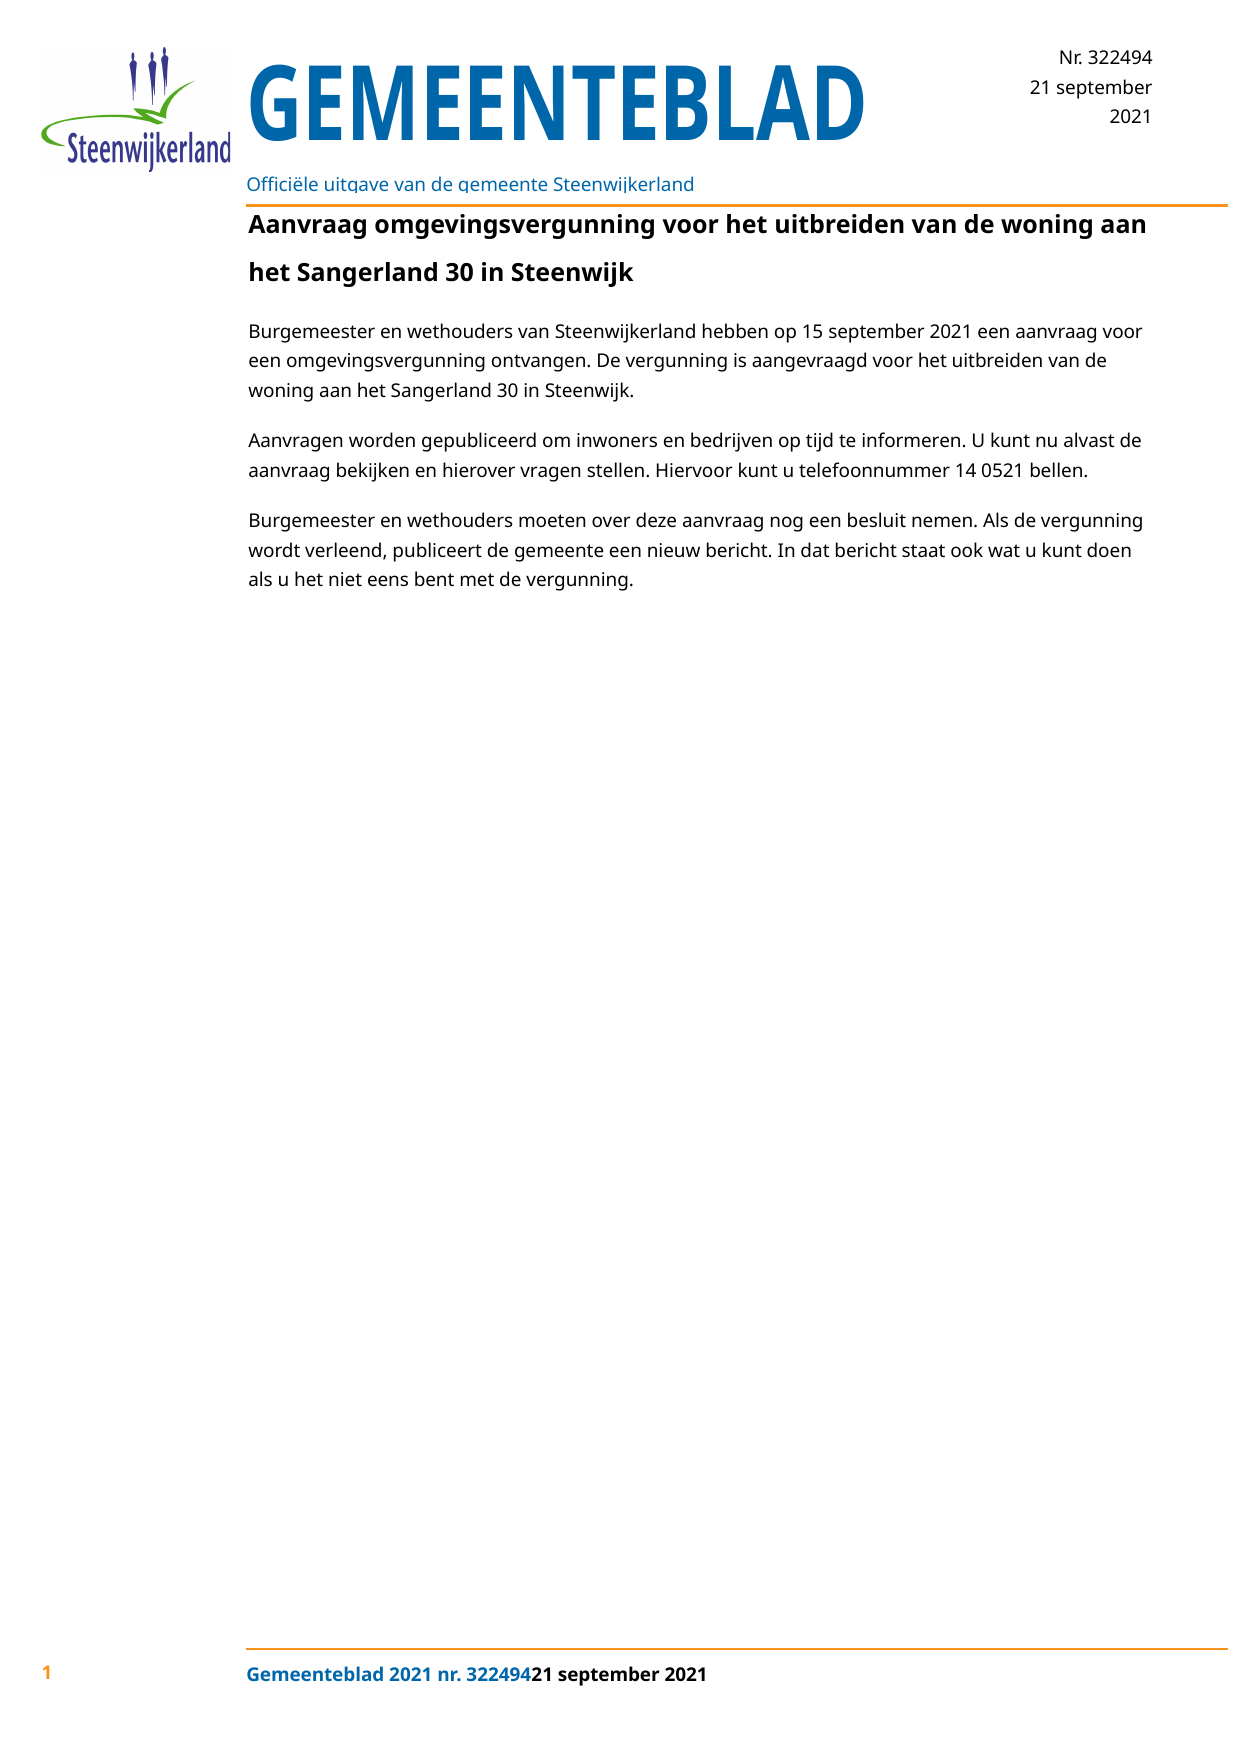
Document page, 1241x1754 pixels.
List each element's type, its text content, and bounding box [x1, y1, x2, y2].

picture [41, 47, 231, 172]
text Aanvragen worden gepubliceerd om inwoners en bedrijven op tijd te informeren. U kunt nu alvast de aanvraag bekijken en hierover vragen stellen. Hiervoor kunt u telefoonnummer 14 0521 bellen. [248, 427, 1152, 483]
text Aanvraag omgevingsvergunning voor het uitbreiden van de woning aan het Sangerland 30 in Steenwijk [248, 207, 1152, 288]
text Burgemeester en wethouders moeten over deze aanvraag nog een besluit nemen. Als de vergunning wordt verleend, publiceert de gemeente een nieuw bericht. In dat bericht staat ook wat u kunt doen als u het niet eens bent met de vergunning. [248, 507, 1152, 592]
text Burgemeester en wethouders van Steenwijkerland hebben op 15 september 2021 een aanvraag voor een omgevingsvergunning ontvangen. De vergunning is aangevraagd voor het uitbreiden van de woning aan het Sangerland 30 in Steenwijk. [248, 318, 1152, 403]
